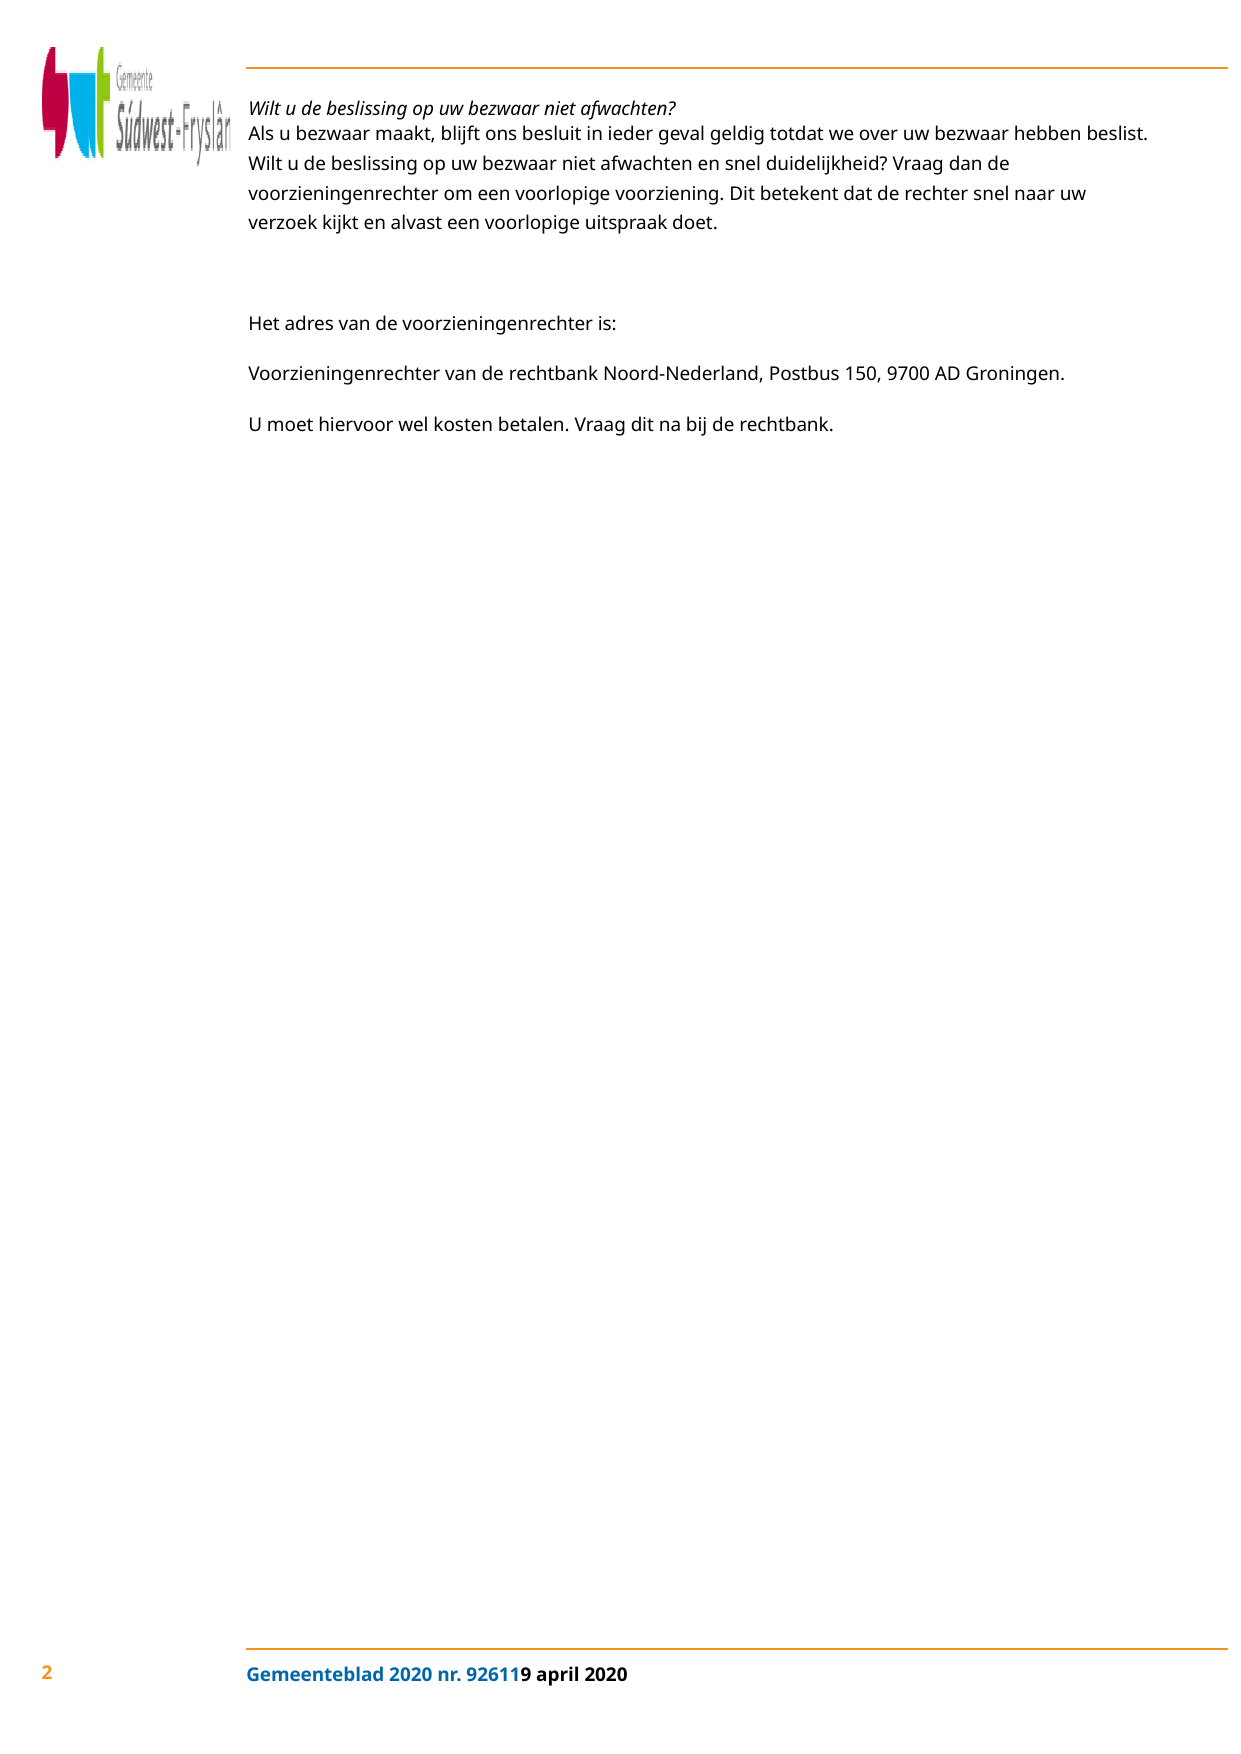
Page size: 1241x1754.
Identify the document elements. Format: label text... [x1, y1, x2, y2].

text U moet hiervoor wel kosten betalen. Vraag dit na bij de rechtbank. [248, 411, 1152, 437]
text Het adres van de voorzieningenrechter is: [248, 310, 1152, 336]
picture [41, 47, 231, 172]
text Wilt u de beslissing op uw bezwaar niet afwachten? [248, 95, 1152, 121]
text Als u bezwaar maakt, blijft ons besluit in ieder geval geldig totdat we over uw bezwaar hebben beslist. Wilt u de beslissing op uw bezwaar niet afwachten en snel duidelijkheid? Vraag dan de voorzieningenrechter om een voorlopige voorziening. Dit betekent dat de rechter snel naar uw verzoek kijkt en alvast een voorlopige uitspraak doet. [248, 121, 1152, 235]
text Voorzieningenrechter van de rechtbank Noord-Nederland, Postbus 150, 9700 AD Groningen. [248, 361, 1152, 386]
